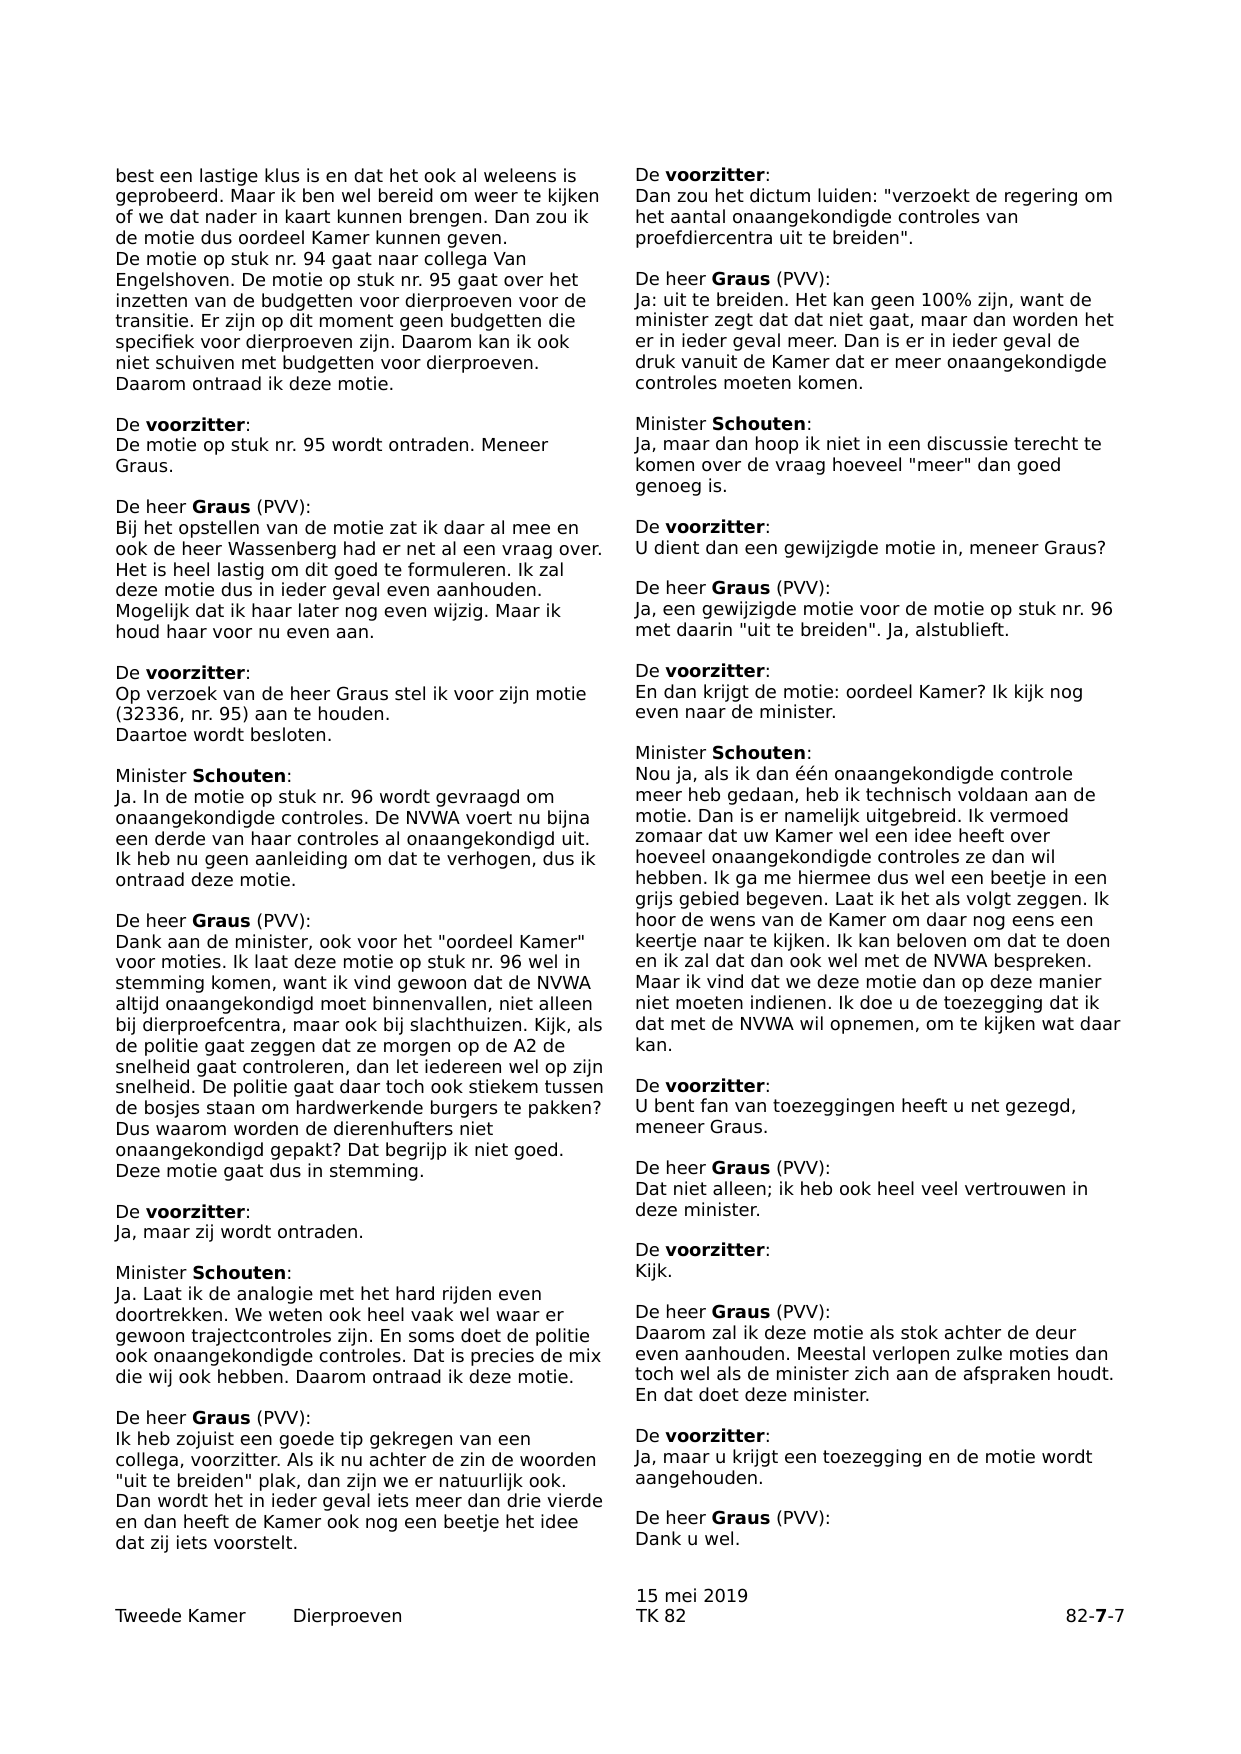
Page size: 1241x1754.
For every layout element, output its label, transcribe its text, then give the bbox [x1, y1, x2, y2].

text Minister Schouten: [635, 743, 1125, 764]
text Bij het opstellen van de motie zat ik daar al mee en ook de heer Wassenberg had er net al een vraag over. Het is heel lastig om dit goed te formuleren. Ik zal deze motie dus in ieder geval even aanhouden. Mogelijk dat ik haar later nog even wijzig. Maar ik houd haar voor nu even aan. [115, 518, 605, 643]
text De heer Graus (PVV): [635, 1302, 1125, 1322]
text Ja, een gewijzigde motie voor de motie op stuk nr. 96 met daarin "uit te breiden". Ja, alstublieft. [635, 599, 1125, 641]
text De voorzitter: [115, 414, 605, 435]
text Minister Schouten: [115, 766, 605, 787]
text Dank u wel. [635, 1529, 1125, 1550]
text Ja, maar zij wordt ontraden. [115, 1222, 605, 1243]
text De heer Graus (PVV): [115, 911, 605, 931]
text De voorzitter: [635, 165, 1125, 186]
text En dan krijgt de motie: oordeel Kamer? Ik kijk nog even naar de minister. [635, 681, 1125, 723]
text Nou ja, als ik dan één onaangekondigde controle meer heb gedaan, heb ik technisch voldaan aan de motie. Dan is er namelijk uitgebreid. Ik vermoed zomaar dat uw Kamer wel een idee heeft over hoeveel onaangekondigde controles ze dan wil hebben. Ik ga me hiermee dus wel een beetje in een grijs gebied begeven. Laat ik het als volgt zeggen. Ik hoor de wens van de Kamer om daar nog eens een keertje naar te kijken. Ik kan beloven om dat te doen en ik zal dat dan ook wel met de NVWA bespreken. Maar ik vind dat we deze motie dan op deze manier niet moeten indienen. Ik doe u de toezegging dat ik dat met de NVWA wil opnemen, om te kijken wat daar kan. [635, 764, 1125, 1055]
text De voorzitter: [635, 661, 1125, 681]
text De heer Graus (PVV): [635, 1158, 1125, 1178]
text De voorzitter: [115, 663, 605, 683]
text De heer Graus (PVV): [115, 497, 605, 518]
text De heer Graus (PVV): [115, 1408, 605, 1429]
text De voorzitter: [635, 1240, 1125, 1261]
text De heer Graus (PVV): [635, 578, 1125, 599]
text Ja, maar dan hoop ik niet in een discussie terecht te komen over de vraag hoeveel "meer" dan goed genoeg is. [635, 434, 1125, 497]
text De voorzitter: [635, 1426, 1125, 1447]
text Ik heb zojuist een goede tip gekregen van een collega, voorzitter. Als ik nu achter de zin de woorden "uit te breiden" plak, dan zijn we er natuurlijk ook. Dan wordt het in ieder geval iets meer dan drie vierde en dan heeft de Kamer ook nog een beetje het idee dat zij iets voorstelt. [115, 1429, 605, 1554]
text De voorzitter: [635, 1075, 1125, 1096]
text Ja. In de motie op stuk nr. 96 wordt gevraagd om onaangekondigde controles. De NVWA voert nu bijna een derde van haar controles al onaangekondigd uit. Ik heb nu geen aanleiding om dat te verhogen, dus ik ontraad deze motie. [115, 787, 605, 891]
text De heer Graus (PVV): [635, 1508, 1125, 1529]
text De motie op stuk nr. 95 wordt ontraden. Meneer Graus. [115, 435, 605, 477]
text best een lastige klus is en dat het ook al weleens is geprobeerd. Maar ik ben wel bereid om weer te kijken of we dat nader in kaart kunnen brengen. Dan zou ik de motie dus oordeel Kamer kunnen geven. [115, 165, 605, 249]
text Dank aan de minister, ook voor het "oordeel Kamer" voor moties. Ik laat deze motie op stuk nr. 96 wel in stemming komen, want ik vind gewoon dat de NVWA altijd onaangekondigd moet binnenvallen, niet alleen bij dierproefcentra, maar ook bij slachthuizen. Kijk, als de politie gaat zeggen dat ze morgen op de A2 de snelheid gaat controleren, dan let iedereen wel op zijn snelheid. De politie gaat daar toch ook stiekem tussen de bosjes staan om hardwerkende burgers te pakken? Dus waarom worden de dierenhufters niet onaangekondigd gepakt? Dat begrijp ik niet goed. Deze motie gaat dus in stemming. [115, 931, 605, 1181]
text De motie op stuk nr. 94 gaat naar collega Van Engelshoven. De motie op stuk nr. 95 gaat over het inzetten van de budgetten voor dierproeven voor de transitie. Er zijn op dit moment geen budgetten die specifiek voor dierproeven zijn. Daarom kan ik ook niet schuiven met budgetten voor dierproeven. Daarom ontraad ik deze motie. [115, 249, 605, 394]
text De heer Graus (PVV): [635, 268, 1125, 289]
text Minister Schouten: [115, 1263, 605, 1284]
text U bent fan van toezeggingen heeft u net gezegd, meneer Graus. [635, 1096, 1125, 1138]
text Minister Schouten: [635, 413, 1125, 434]
text De voorzitter: [635, 517, 1125, 537]
text Kijk. [635, 1261, 1125, 1282]
text Ja. Laat ik de analogie met het hard rijden even doortrekken. We weten ook heel vaak wel waar er gewoon trajectcontroles zijn. En soms doet de politie ook onaangekondigde controles. Dat is precies de mix die wij ook hebben. Daarom ontraad ik deze motie. [115, 1284, 605, 1388]
text Dan zou het dictum luiden: "verzoekt de regering om het aantal onaangekondigde controles van proefdiercentra uit te breiden". [635, 186, 1125, 248]
text Dat niet alleen; ik heb ook heel veel vertrouwen in deze minister. [635, 1178, 1125, 1220]
text De voorzitter: [115, 1201, 605, 1222]
text Daartoe wordt besloten. [115, 725, 605, 746]
text Ja, maar u krijgt een toezegging en de motie wordt aangehouden. [635, 1447, 1125, 1488]
text Ja: uit te breiden. Het kan geen 100% zijn, want de minister zegt dat dat niet gaat, maar dan worden het er in ieder geval meer. Dan is er in ieder geval de druk vanuit de Kamer dat er meer onaangekondigde controles moeten komen. [635, 289, 1125, 393]
text Op verzoek van de heer Graus stel ik voor zijn motie (32336, nr. 95) aan te houden. [115, 683, 605, 725]
text Daarom zal ik deze motie als stok achter de deur even aanhouden. Meestal verlopen zulke moties dan toch wel als de minister zich aan de afspraken houdt. En dat doet deze minister. [635, 1322, 1125, 1406]
text U dient dan een gewijzigde motie in, meneer Graus? [635, 537, 1125, 558]
